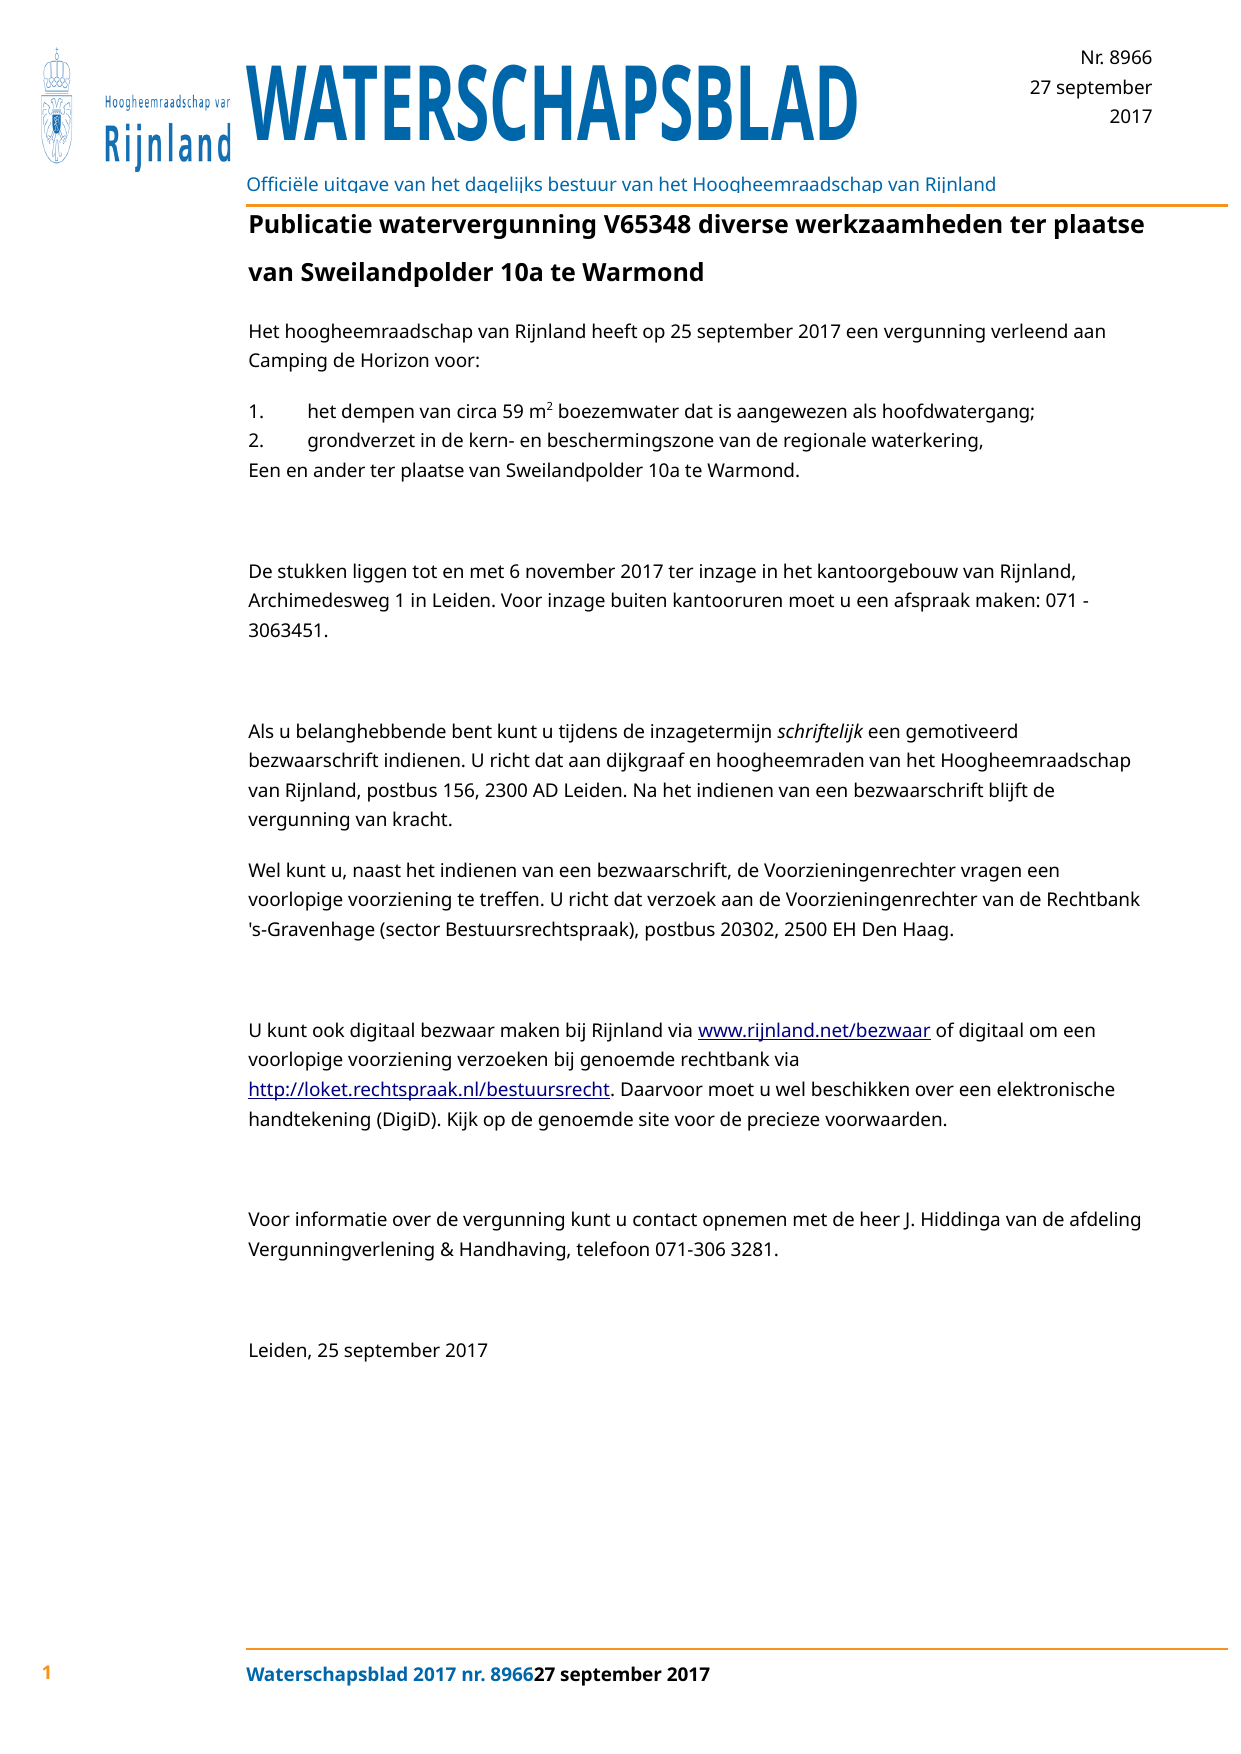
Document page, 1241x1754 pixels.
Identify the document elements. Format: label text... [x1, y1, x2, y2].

text Publicatie watervergunning V65348 diverse werkzaamheden ter plaatse van Sweilandpolder 10a te Warmond [248, 207, 1152, 288]
text U kunt ook digitaal bezwaar maken bij Rijnland via www.rijnland.net/bezwaar of digitaal om een voorlopige voorziening verzoeken bij genoemde rechtbank via http://loket.rechtspraak.nl/bestuursrecht. Daarvoor moet u wel beschikken over een elektronische handtekening (DigiD). Kijk op de genoemde site voor de precieze voorwaarden. [248, 1017, 1152, 1132]
text Het hoogheemraadschap van Rijnland heeft op 25 september 2017 een vergunning verleend aan Camping de Horizon voor: [248, 318, 1152, 373]
list het dempen van circa 59 m2 boezemwater dat is aangewezen als hoofdwatergang; [248, 398, 1152, 424]
picture [41, 47, 231, 172]
text Voor informatie over de vergunning kunt u contact opnemen met de heer J. Hiddinga van de afdeling Vergunningverlening & Handhaving, telefoon 071-306 3281. [248, 1207, 1152, 1262]
list grondverzet in de kern- en beschermingszone van de regionale waterkering, [248, 427, 1152, 453]
text Een en ander ter plaatse van Sweilandpolder 10a te Warmond. [248, 457, 1152, 483]
text De stukken liggen tot en met 6 november 2017 ter inzage in het kantoorgebouw van Rijnland, Archimedesweg 1 in Leiden. Voor inzage buiten kantooruren moet u een afspraak maken: 071 - 3063451. [248, 558, 1152, 643]
text Als u belanghebbende bent kunt u tijdens de inzagetermijn schriftelijk een gemotiveerd bezwaarschrift indienen. U richt dat aan dijkgraaf en hoogheemraden van het Hoogheemraadschap van Rijnland, postbus 156, 2300 AD Leiden. Na het indienen van een bezwaarschrift blijft de vergunning van kracht. [248, 718, 1152, 832]
text Leiden, 25 september 2017 [248, 1337, 1152, 1363]
text Wel kunt u, naast het indienen van een bezwaarschrift, de Voorzieningenrechter vragen een voorlopige voorziening te treffen. U richt dat verzoek aan de Voorzieningenrechter van de Rechtbank 's-Gravenhage (sector Bestuursrechtspraak), postbus 20302, 2500 EH Den Haag. [248, 857, 1152, 942]
